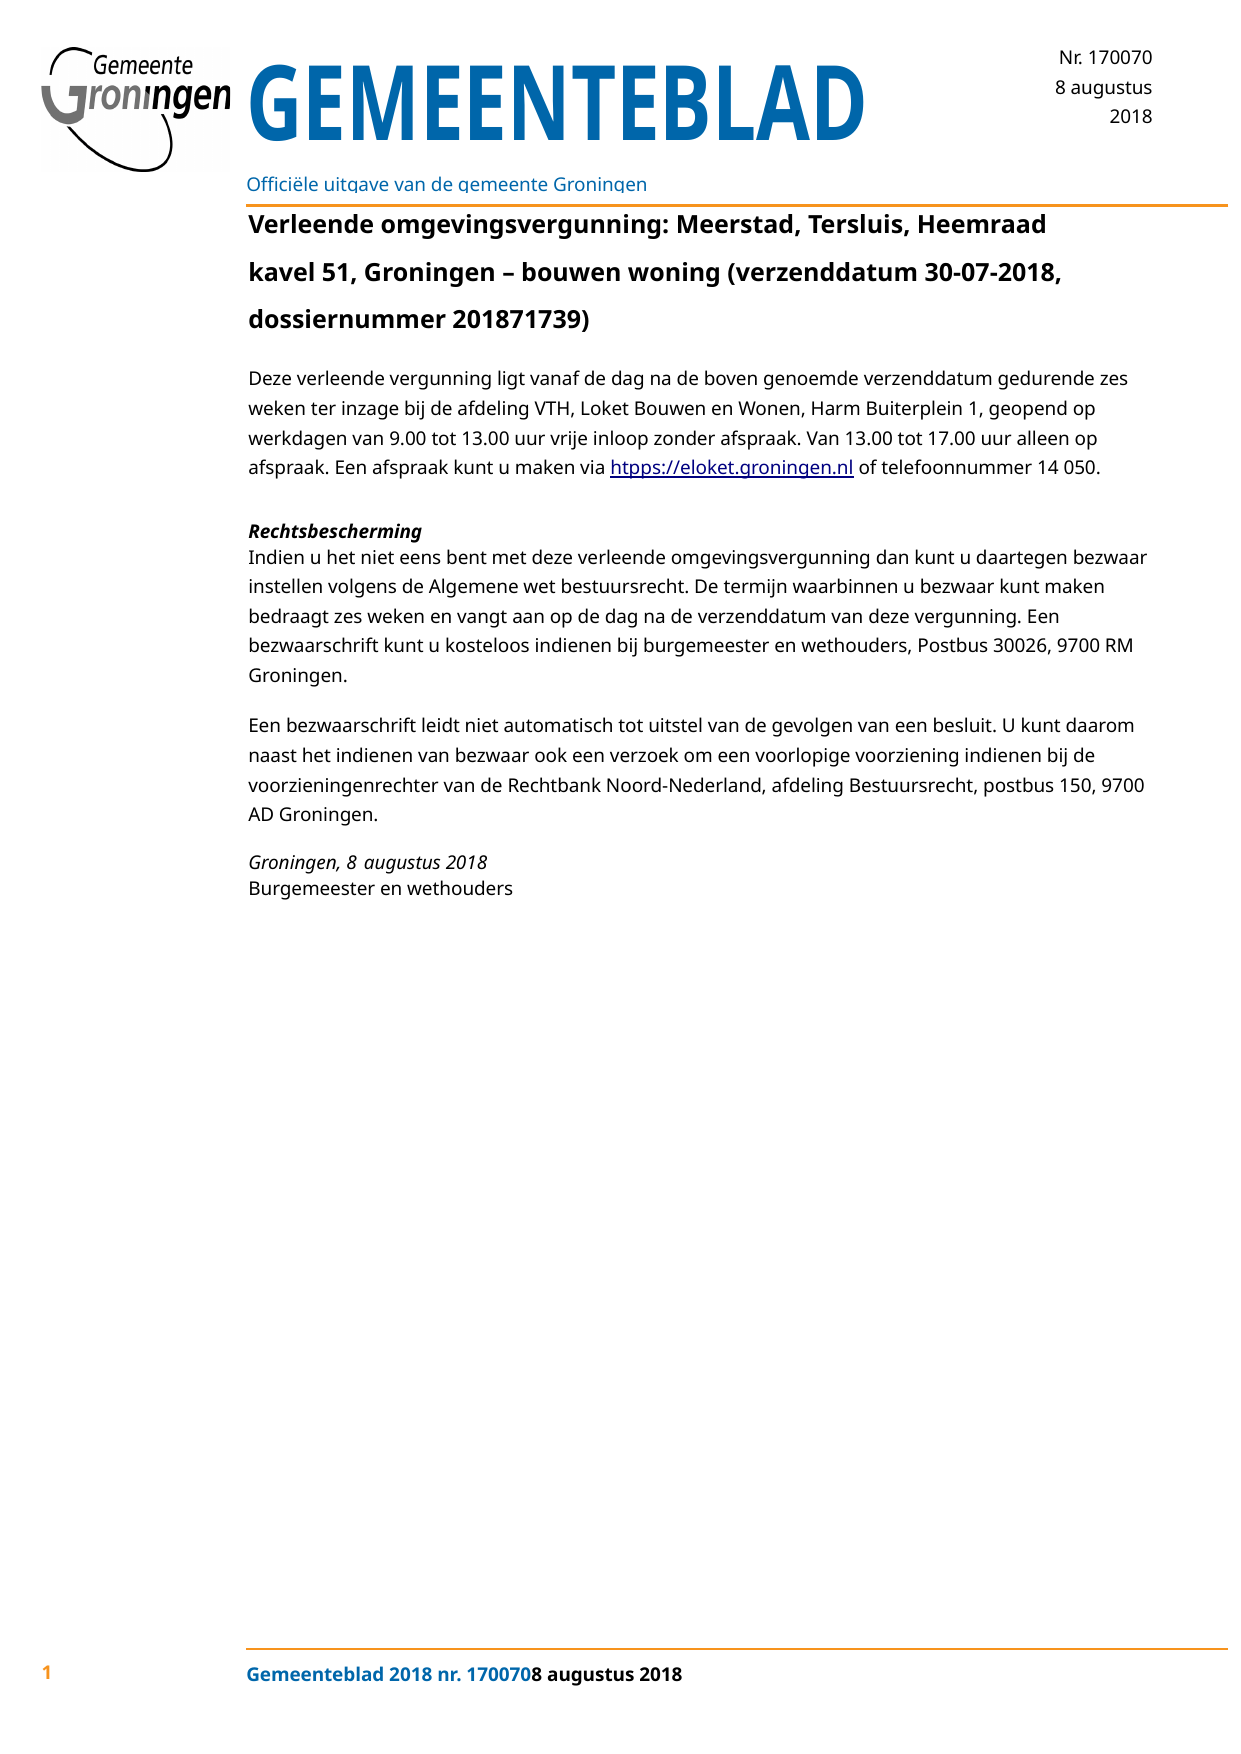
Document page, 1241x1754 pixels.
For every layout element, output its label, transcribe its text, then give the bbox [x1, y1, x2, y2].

text Deze verleende vergunning ligt vanaf de dag na de boven genoemde verzenddatum gedurende zes weken ter inzage bij de afdeling VTH, Loket Bouwen en Wonen, Harm Buiterplein 1, geopend op werkdagen van 9.00 tot 13.00 uur vrije inloop zonder afspraak. Van 13.00 tot 17.00 uur alleen op afspraak. Een afspraak kunt u maken via htpps://eloket.groningen.nl of telefoonnummer 14 050. [248, 366, 1152, 480]
text Een bezwaarschrift leidt niet automatisch tot uitstel van de gevolgen van een besluit. U kunt daarom naast het indienen van bezwaar ook een verzoek om een voorlopige voorziening indienen bij de voorzieningenrechter van de Rechtbank Noord-Nederland, afdeling Bestuursrecht, postbus 150, 9700 AD Groningen. [248, 713, 1152, 827]
text Groningen, 8 augustus 2018 [248, 849, 1152, 875]
text Burgemeester en wethouders [248, 875, 1152, 901]
text Verleende omgevingsvergunning: Meerstad, Tersluis, Heemraad kavel 51, Groningen – bouwen woning (verzenddatum 30-07-2018, dossiernummer 201871739) [248, 207, 1152, 336]
text Rechtsbescherming [248, 518, 1152, 544]
picture [41, 47, 231, 172]
text Indien u het niet eens bent met deze verleende omgevingsvergunning dan kunt u daartegen bezwaar instellen volgens de Algemene wet bestuursrecht. De termijn waarbinnen u bezwaar kunt maken bedraagt zes weken en vangt aan op de dag na de verzenddatum van deze vergunning. Een bezwaarschrift kunt u kosteloos indienen bij burgemeester en wethouders, Postbus 30026, 9700 RM Groningen. [248, 544, 1152, 688]
